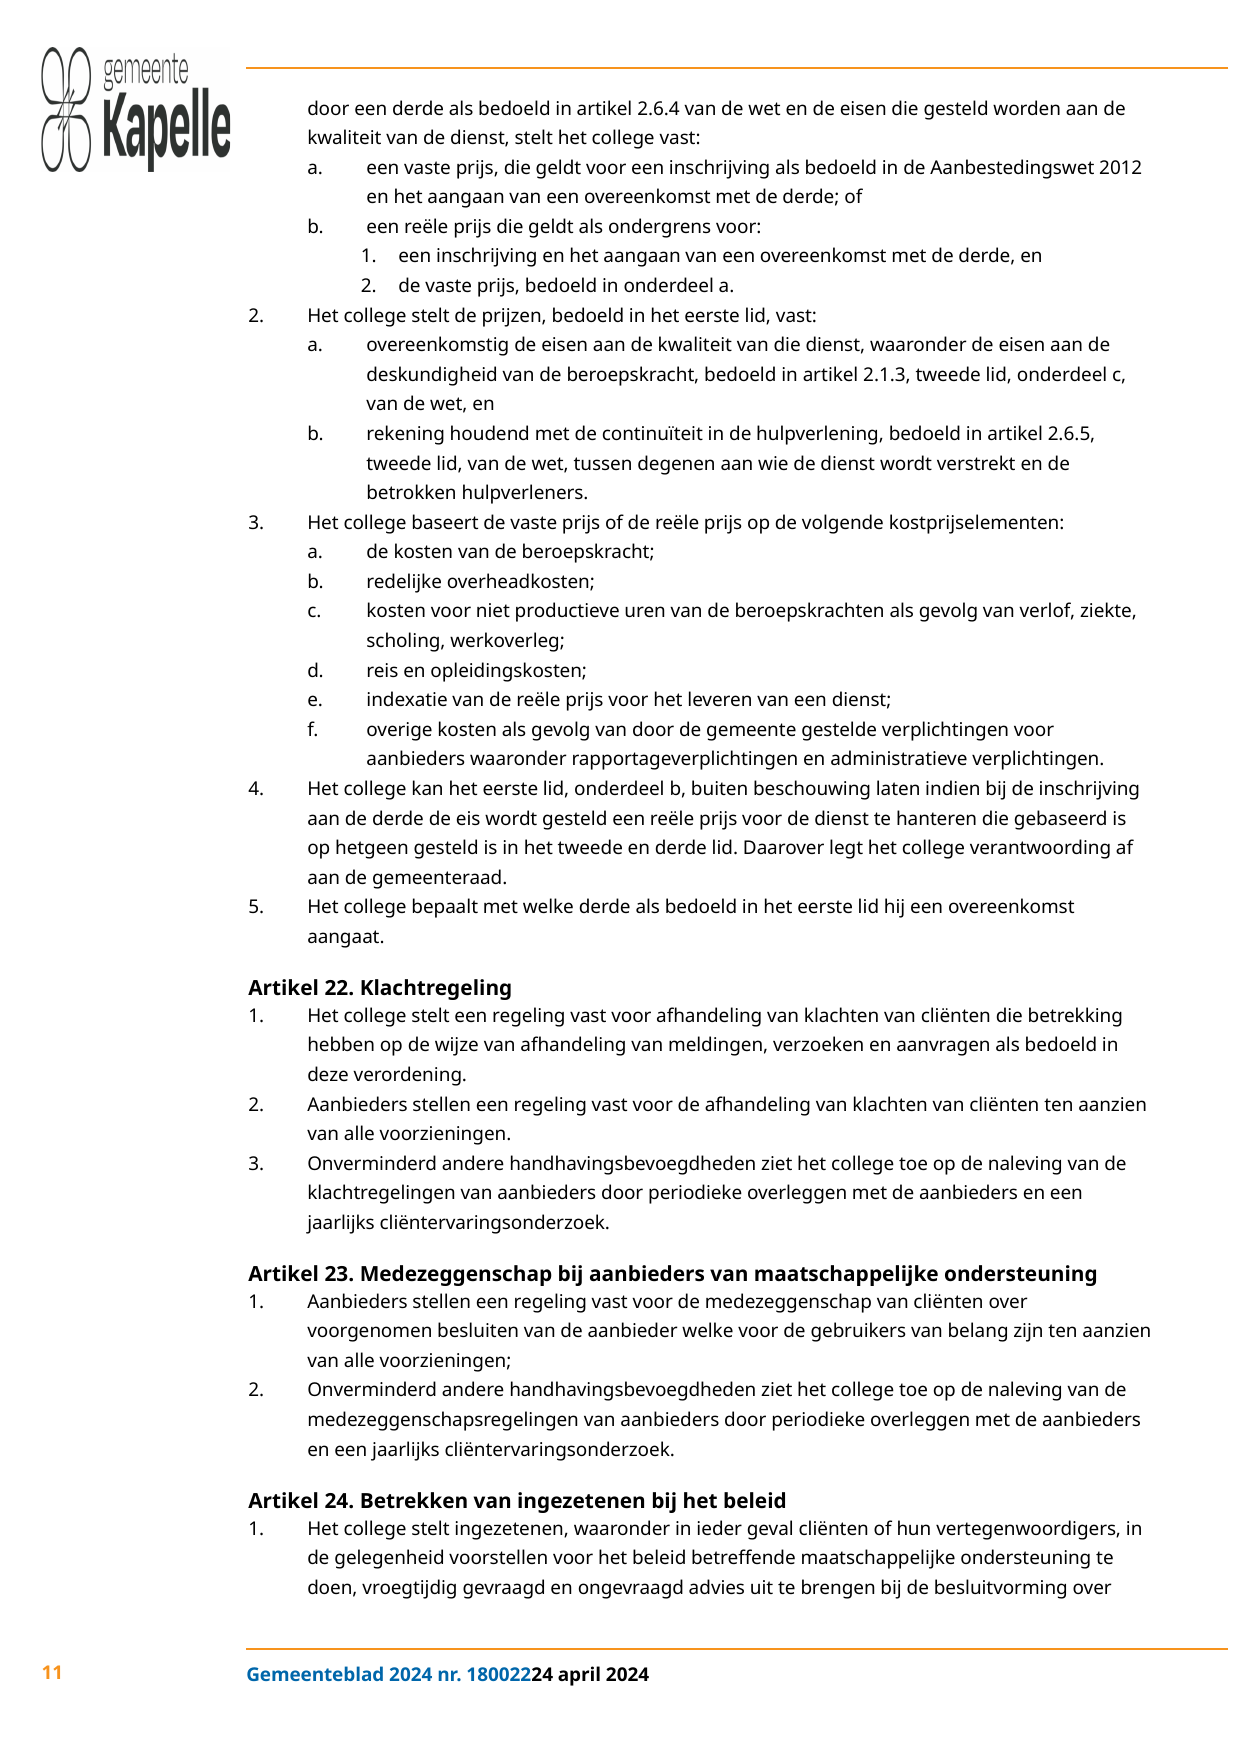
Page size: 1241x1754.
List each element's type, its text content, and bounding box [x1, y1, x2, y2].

list een vaste prijs, die geldt voor een inschrijving als bedoeld in de Aanbestedingswet 2012 en het aangaan van een overeenkomst met de derde; of [307, 154, 1152, 209]
list Het college stelt ingezetenen, waaronder in ieder geval cliënten of hun vertegenwoordigers, in de gelegenheid voorstellen voor het beleid betreffende maatschappelijke ondersteuning te doen, vroegtijdig gevraagd en ongevraagd advies uit te brengen bij de besluitvorming over [248, 1515, 1152, 1599]
list de vaste prijs, bedoeld in onderdeel a. [361, 272, 1152, 298]
list Het college stelt de prijzen, bedoeld in het eerste lid, vast: [248, 302, 1152, 328]
list reis en opleidingskosten; [307, 657, 1152, 683]
list Het college baseert de vaste prijs of de reële prijs op de volgende kostprijselementen: [248, 509, 1152, 535]
list Aanbieders stellen een regeling vast voor de medezeggenschap van cliënten over voorgenomen besluiten van de aanbieder welke voor de gebruikers van belang zijn ten aanzien van alle voorzieningen; [248, 1288, 1152, 1373]
text Artikel 22. Klachtregeling [248, 973, 1152, 1002]
text Artikel 23. Medezeggenschap bij aanbieders van maatschappelijke ondersteuning [248, 1259, 1152, 1288]
picture [41, 47, 231, 172]
list een reële prijs die geldt als ondergrens voor: [307, 213, 1152, 239]
list overeenkomstig de eisen aan de kwaliteit van die dienst, waaronder de eisen aan de deskundigheid van de beroepskracht, bedoeld in artikel 2.1.3, tweede lid, onderdeel c, van de wet, en [307, 331, 1152, 416]
list Het college kan het eerste lid, onderdeel b, buiten beschouwing laten indien bij de inschrijving aan de derde de eis wordt gesteld een reële prijs voor de dienst te hanteren die gebaseerd is op hetgeen gesteld is in het tweede en derde lid. Daarover legt het college verantwoording af aan de gemeenteraad. [248, 775, 1152, 890]
list rekening houdend met de continuïteit in de hulpverlening, bedoeld in artikel 2.6.5, tweede lid, van de wet, tussen degenen aan wie de dienst wordt verstrekt en de betrokken hulpverleners. [307, 420, 1152, 505]
text Artikel 24. Betrekken van ingezetenen bij het beleid [248, 1486, 1152, 1515]
list kosten voor niet productieve uren van de beroepskrachten als gevolg van verlof, ziekte, scholing, werkoverleg; [307, 598, 1152, 653]
list een inschrijving en het aangaan van een overeenkomst met de derde, en [361, 243, 1152, 268]
list redelijke overheadkosten; [307, 568, 1152, 594]
list de kosten van de beroepskracht; [307, 538, 1152, 564]
list Aanbieders stellen een regeling vast voor de afhandeling van klachten van cliënten ten aanzien van alle voorzieningen. [248, 1091, 1152, 1146]
list Onverminderd andere handhavingsbevoegdheden ziet het college toe op de naleving van de medezeggenschapsregelingen van aanbieders door periodieke overleggen met de aanbieders en een jaarlijks cliëntervaringsonderzoek. [248, 1377, 1152, 1462]
list Het college bepaalt met welke derde als bedoeld in het eerste lid hij een overeenkomst aangaat. [248, 893, 1152, 949]
list overige kosten als gevolg van door de gemeente gestelde verplichtingen voor aanbieders waaronder rapportageverplichtingen en administratieve verplichtingen. [307, 716, 1152, 771]
list Het college stelt een regeling vast voor afhandeling van klachten van cliënten die betrekking hebben op de wijze van afhandeling van meldingen, verzoeken en aanvragen als bedoeld in deze verordening. [248, 1002, 1152, 1087]
list door een derde als bedoeld in artikel 2.6.4 van de wet en de eisen die gesteld worden aan de kwaliteit van de dienst, stelt het college vast: [248, 95, 1152, 150]
list indexatie van de reële prijs voor het leveren van een dienst; [307, 686, 1152, 712]
list Onverminderd andere handhavingsbevoegdheden ziet het college toe op de naleving van de klachtregelingen van aanbieders door periodieke overleggen met de aanbieders en een jaarlijks cliëntervaringsonderzoek. [248, 1150, 1152, 1235]
